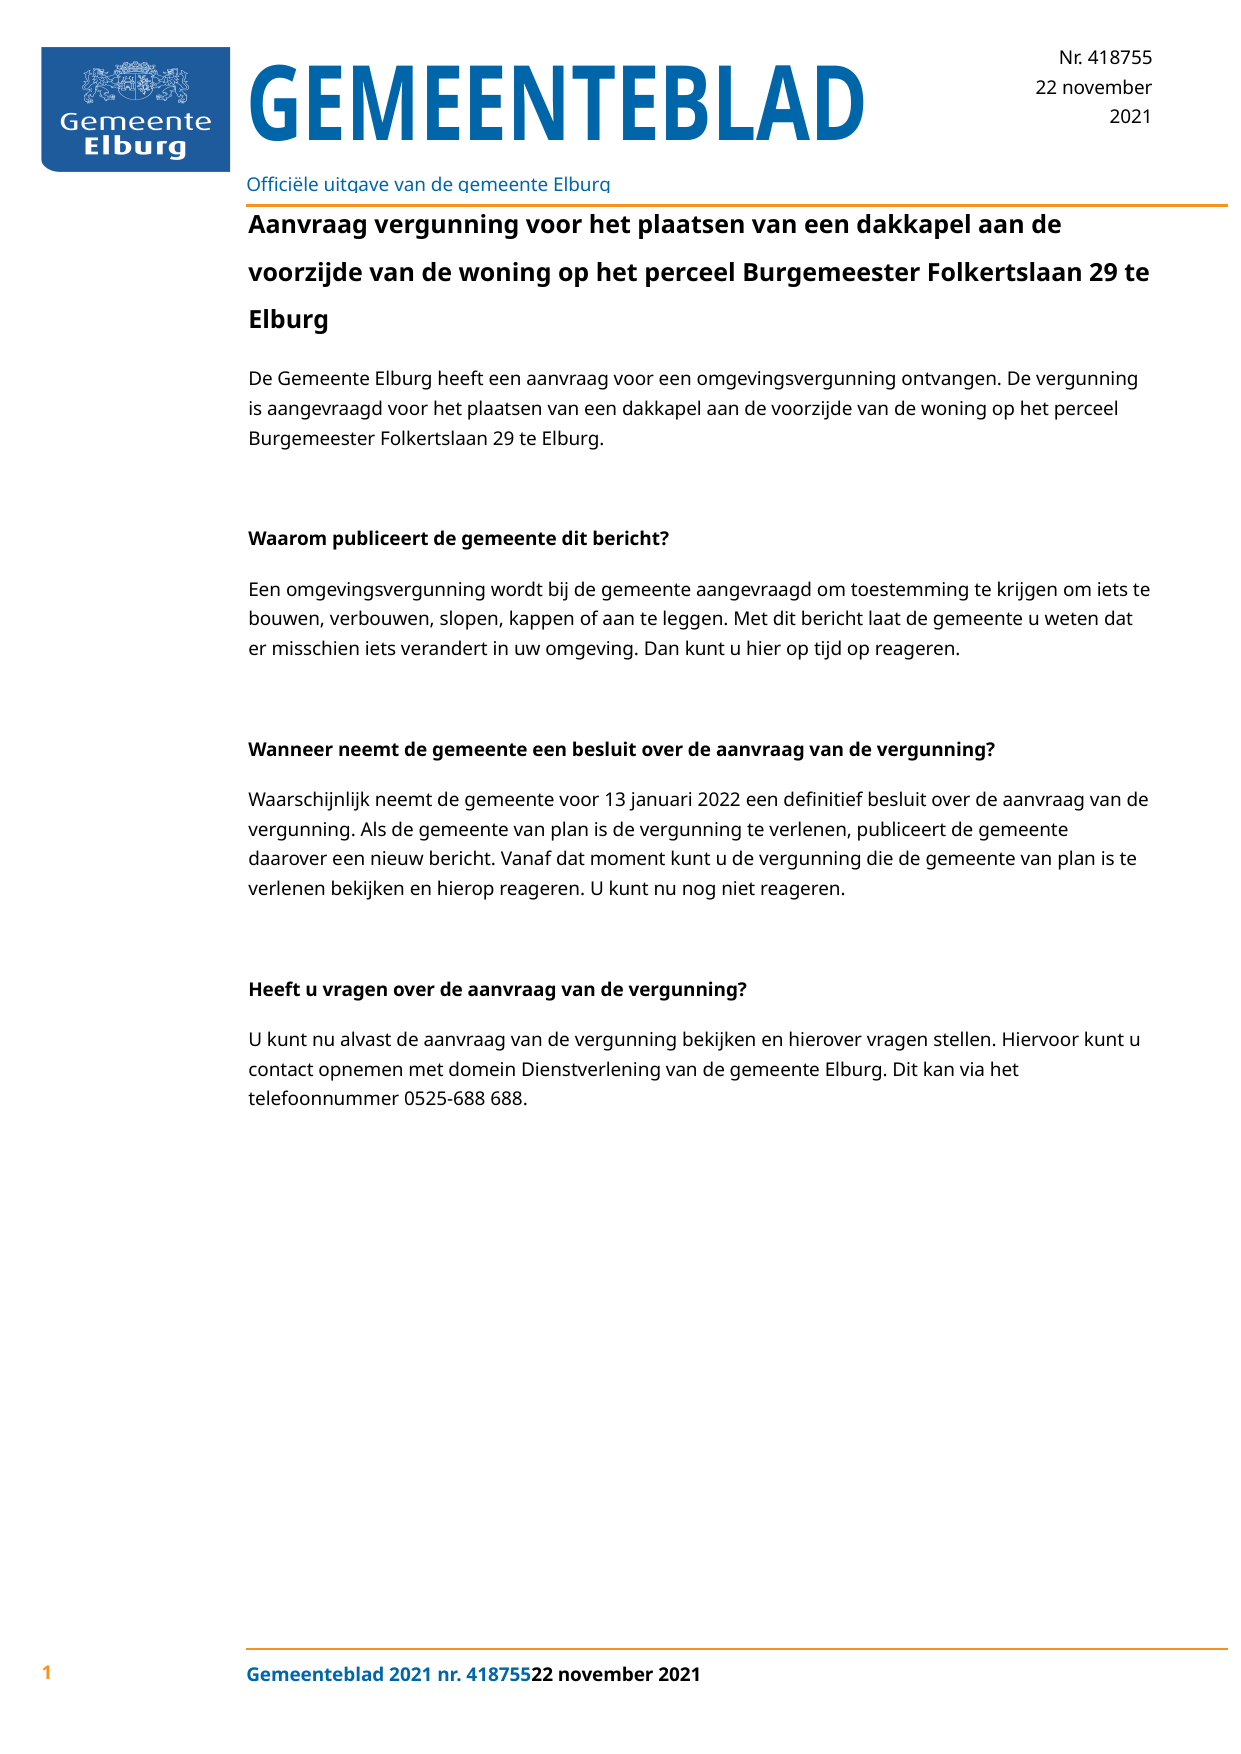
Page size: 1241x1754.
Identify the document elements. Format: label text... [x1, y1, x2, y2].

picture [41, 47, 231, 172]
text Een omgevingsvergunning wordt bij de gemeente aangevraagd om toestemming te krijgen om iets te bouwen, verbouwen, slopen, kappen of aan te leggen. Met dit bericht laat de gemeente u weten dat er misschien iets verandert in uw omgeving. Dan kunt u hier op tijd op reageren. [248, 576, 1152, 661]
text U kunt nu alvast de aanvraag van de vergunning bekijken en hierover vragen stellen. Hiervoor kunt u contact opnemen met domein Dienstverlening van de gemeente Elburg. Dit kan via het telefoonnummer 0525-688 688. [248, 1026, 1152, 1111]
text Aanvraag vergunning voor het plaatsen van een dakkapel aan de voorzijde van de woning op het perceel Burgemeester Folkertslaan 29 te Elburg [248, 207, 1152, 336]
text De Gemeente Elburg heeft een aanvraag voor een omgevingsvergunning ontvangen. De vergunning is aangevraagd voor het plaatsen van een dakkapel aan de voorzijde van de woning op het perceel Burgemeester Folkertslaan 29 te Elburg. [248, 366, 1152, 450]
text Heeft u vragen over de aanvraag van de vergunning? [248, 976, 1152, 1002]
text Waarschijnlijk neemt de gemeente voor 13 januari 2022 een definitief besluit over de aanvraag van de vergunning. Als de gemeente van plan is de vergunning te verlenen, publiceert de gemeente daarover een nieuw bericht. Vanaf dat moment kunt u de vergunning die de gemeente van plan is te verlenen bekijken en hierop reageren. U kunt nu nog niet reageren. [248, 786, 1152, 901]
text Wanneer neemt de gemeente een besluit over de aanvraag van de vergunning? [248, 736, 1152, 762]
text Waarom publiceert de gemeente dit bericht? [248, 526, 1152, 551]
